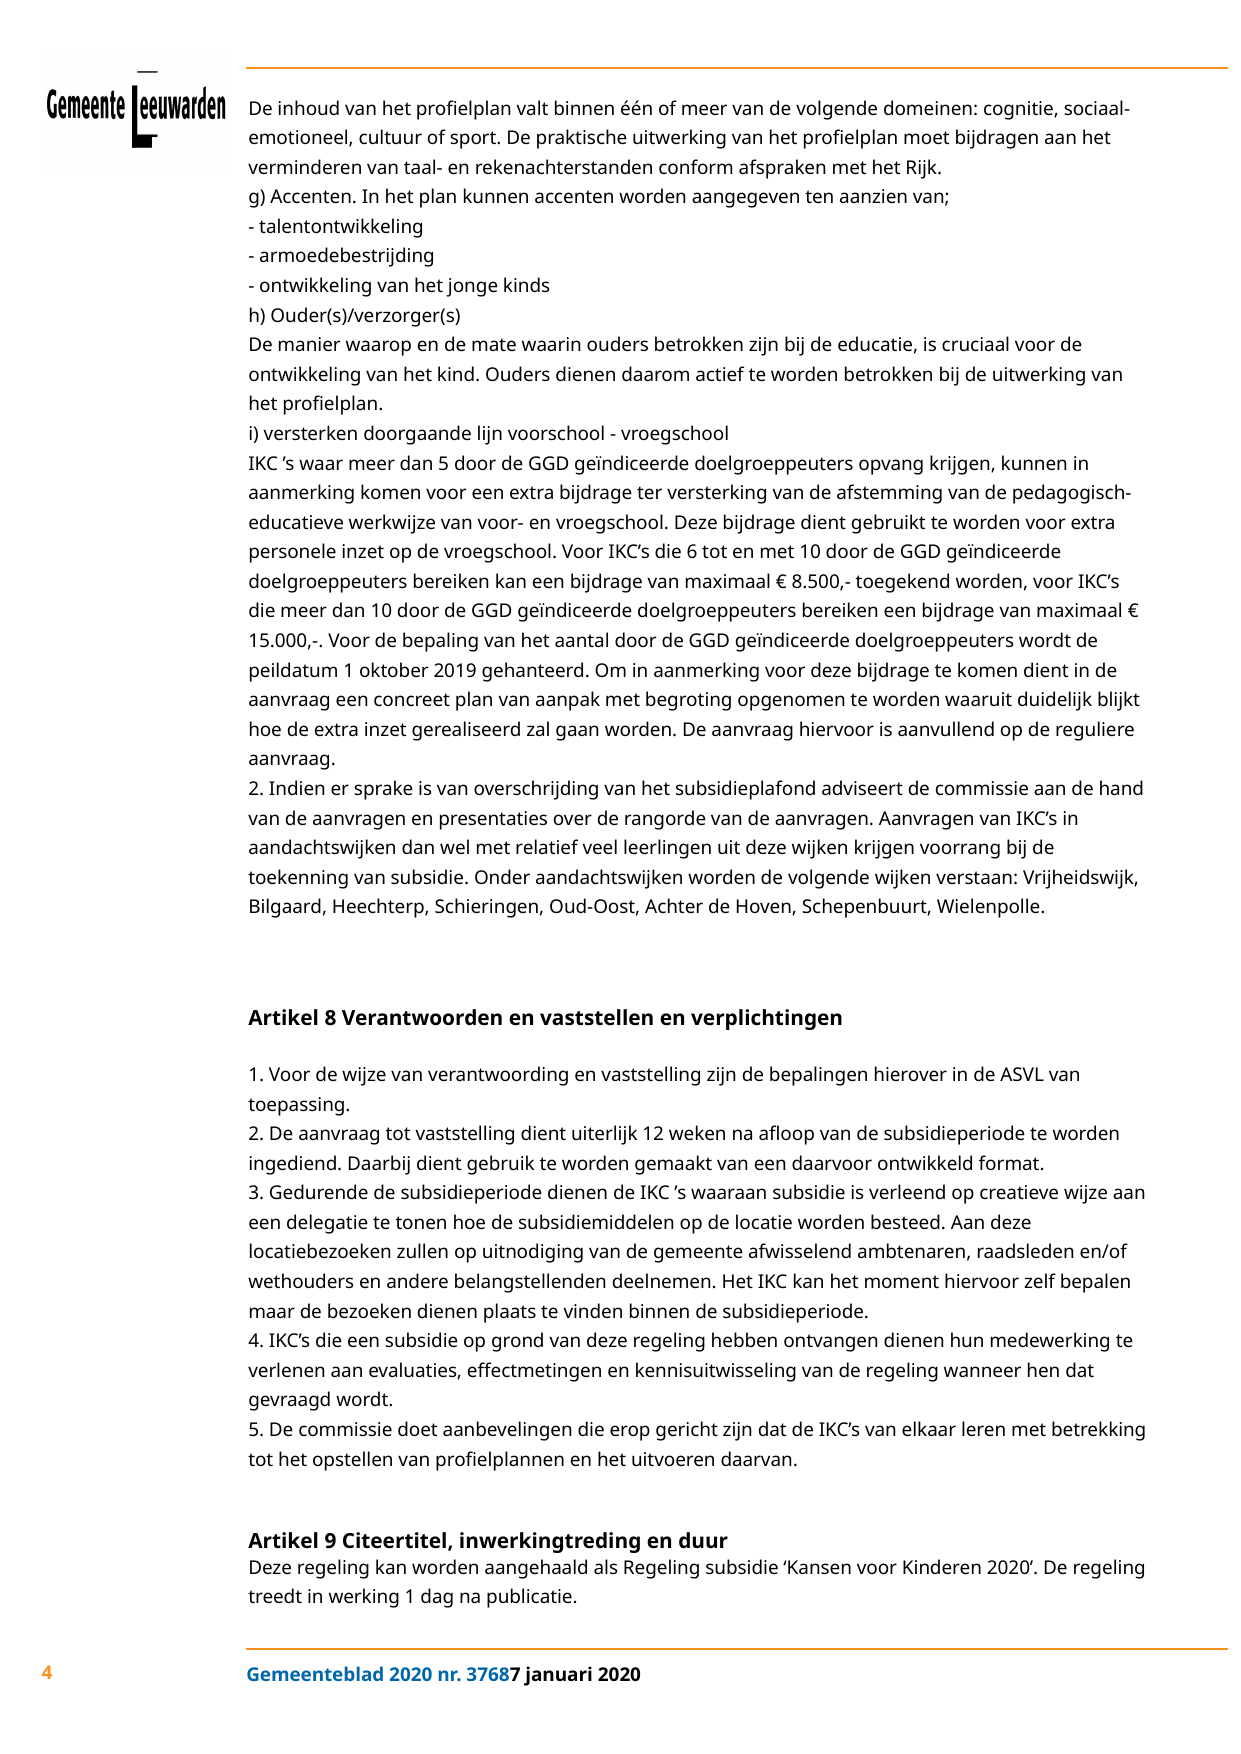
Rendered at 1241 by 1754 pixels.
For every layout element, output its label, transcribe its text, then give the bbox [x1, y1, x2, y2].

text 2. Indien er sprake is van overschrijding van het subsidieplafond adviseert de commissie aan de hand van de aanvragen en presentaties over de rangorde van de aanvragen. Aanvragen van IKC’s in aandachtswijken dan wel met relatief veel leerlingen uit deze wijken krijgen voorrang bij de toekenning van subsidie. Onder aandachtswijken worden de volgende wijken verstaan: Vrijheidswijk, Bilgaard, Heechterp, Schieringen, Oud-Oost, Achter de Hoven, Schepenbuurt, Wielenpolle. [248, 775, 1152, 919]
text 2. De aanvraag tot vaststelling dient uiterlijk 12 weken na afloop van de subsidieperiode te worden ingediend. Daarbij dient gebruik te worden gemaakt van een daarvoor ontwikkeld format. [248, 1120, 1152, 1176]
text 5. De commissie doet aanbevelingen die erop gericht zijn dat de IKC’s van elkaar leren met betrekking tot het opstellen van profielplannen en het uitvoeren daarvan. [248, 1416, 1152, 1471]
text Artikel 8 Verantwoorden en vaststellen en verplichtingen [248, 1003, 1152, 1032]
picture [41, 47, 231, 172]
text - ontwikkeling van het jonge kinds [248, 272, 1152, 298]
text 4. IKC’s die een subsidie op grond van deze regeling hebben ontvangen dienen hun medewerking te verlenen aan evaluaties, effectmetingen en kennisuitwisseling van de regeling wanneer hen dat gevraagd wordt. [248, 1327, 1152, 1412]
text Artikel 9 Citeertitel, inwerkingtreding en duur [248, 1526, 1152, 1554]
text 3. Gedurende de subsidieperiode dienen de IKC ’s waaraan subsidie is verleend op creatieve wijze aan een delegatie te tonen hoe de subsidiemiddelen op de locatie worden besteed. Aan deze locatiebezoeken zullen op uitnodiging van de gemeente afwisselend ambtenaren, raadsleden en/of wethouders en andere belangstellenden deelnemen. Het IKC kan het moment hiervoor zelf bepalen maar de bezoeken dienen plaats te vinden binnen de subsidieperiode. [248, 1179, 1152, 1323]
text De manier waarop en de mate waarin ouders betrokken zijn bij de educatie, is cruciaal voor de ontwikkeling van het kind. Ouders dienen daarom actief te worden betrokken bij de uitwerking van het profielplan. [248, 331, 1152, 416]
text Deze regeling kan worden aangehaald als Regeling subsidie ‘Kansen voor Kinderen 2020’. De regeling treedt in werking 1 dag na publicatie. [248, 1554, 1152, 1609]
text IKC ’s waar meer dan 5 door de GGD geïndiceerde doelgroeppeuters opvang krijgen, kunnen in aanmerking komen voor een extra bijdrage ter versterking van de afstemming van de pedagogisch-educatieve werkwijze van voor- en vroegschool. Deze bijdrage dient gebruikt te worden voor extra personele inzet op de vroegschool. Voor IKC’s die 6 tot en met 10 door de GGD geïndiceerde doelgroeppeuters bereiken kan een bijdrage van maximaal € 8.500,- toegekend worden, voor IKC’s die meer dan 10 door de GGD geïndiceerde doelgroeppeuters bereiken een bijdrage van maximaal € 15.000,-. Voor de bepaling van het aantal door de GGD geïndiceerde doelgroeppeuters wordt de peildatum 1 oktober 2019 gehanteerd. Om in aanmerking voor deze bijdrage te komen dient in de aanvraag een concreet plan van aanpak met begroting opgenomen te worden waaruit duidelijk blijkt hoe de extra inzet gerealiseerd zal gaan worden. De aanvraag hiervoor is aanvullend op de reguliere aanvraag. [248, 450, 1152, 771]
text De inhoud van het profielplan valt binnen één of meer van de volgende domeinen: cognitie, sociaal- emotioneel, cultuur of sport. De praktische uitwerking van het profielplan moet bijdragen aan het verminderen van taal- en rekenachterstanden conform afspraken met het Rijk. [248, 95, 1152, 180]
text g) Accenten. In het plan kunnen accenten worden aangegeven ten aanzien van; [248, 183, 1152, 209]
text - talentontwikkeling [248, 213, 1152, 239]
text - armoedebestrijding [248, 243, 1152, 268]
text i) versterken doorgaande lijn voorschool - vroegschool [248, 420, 1152, 446]
text h) Ouder(s)/verzorger(s) [248, 302, 1152, 328]
text 1. Voor de wijze van verantwoording en vaststelling zijn de bepalingen hierover in de ASVL van toepassing. [248, 1061, 1152, 1116]
